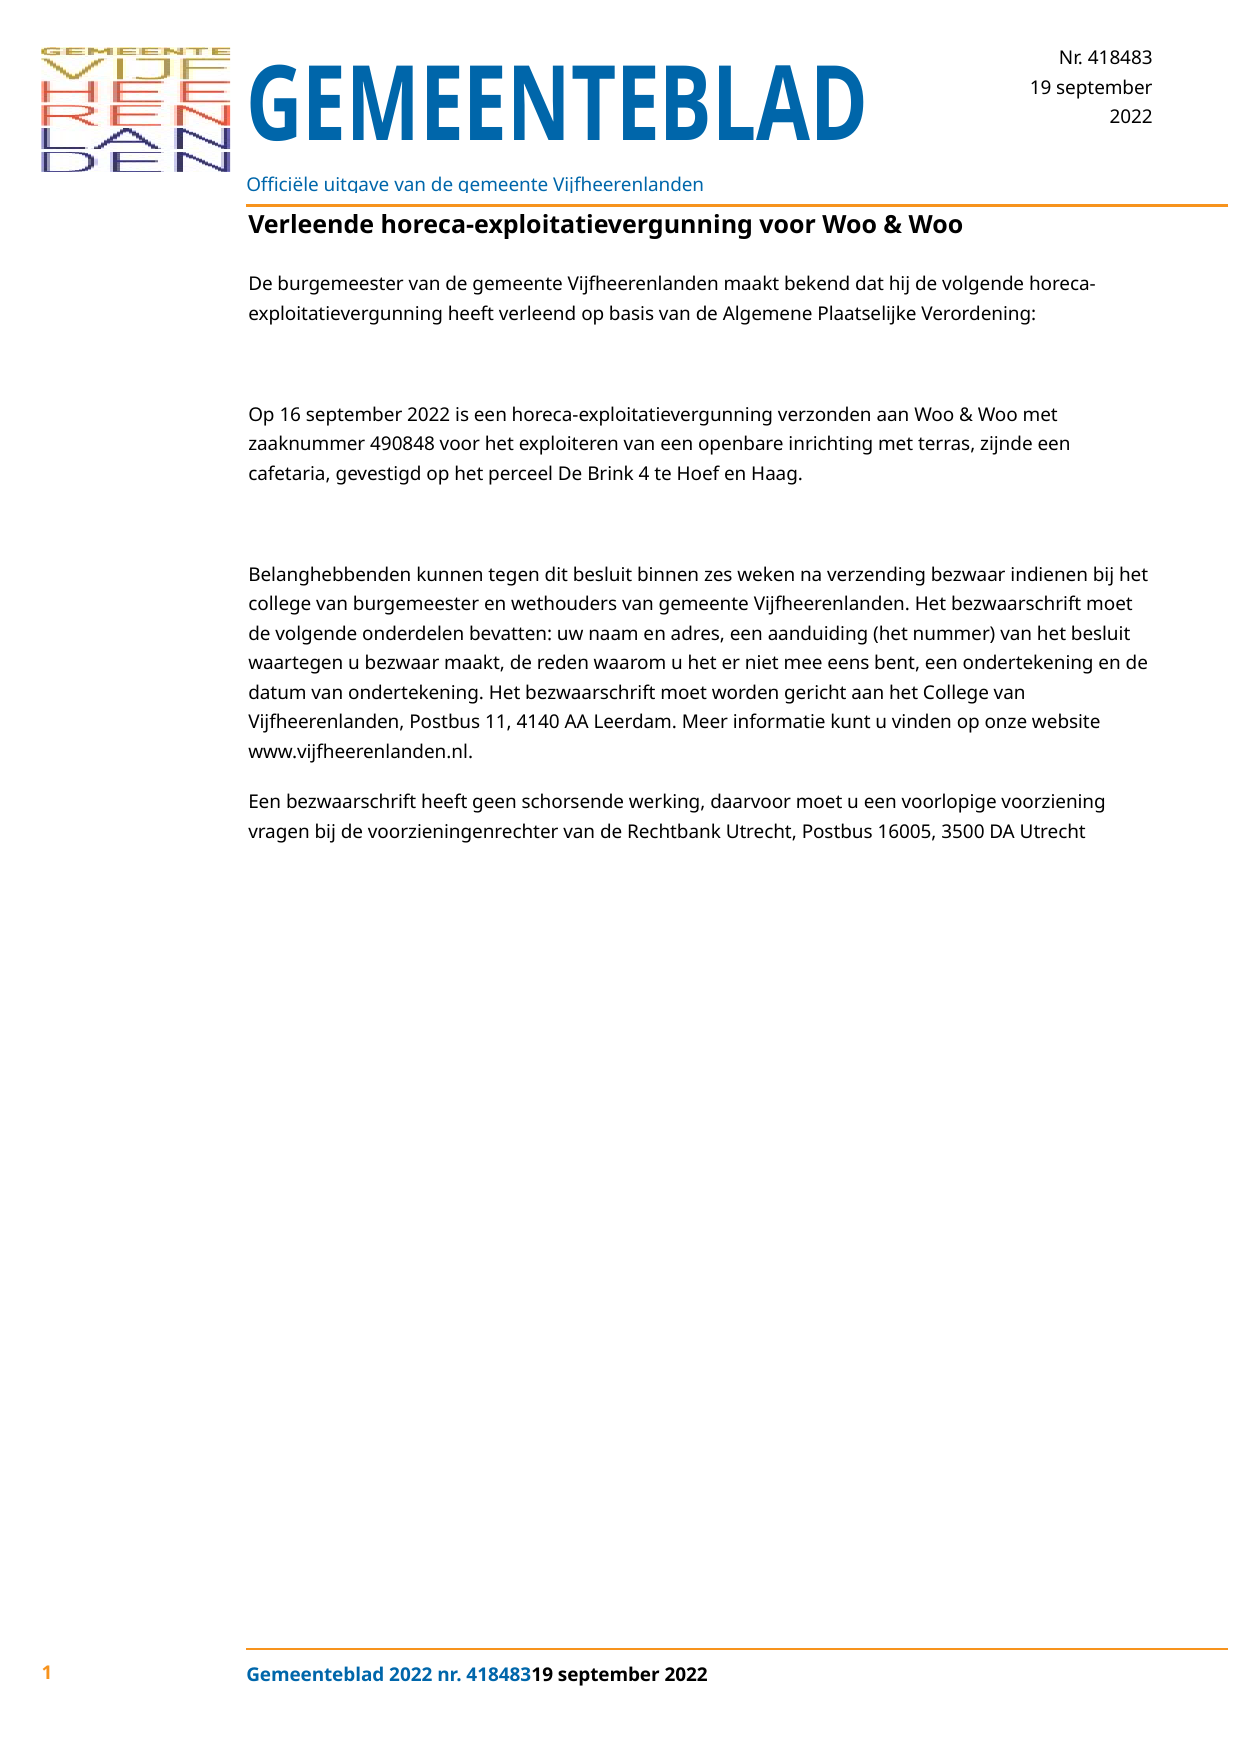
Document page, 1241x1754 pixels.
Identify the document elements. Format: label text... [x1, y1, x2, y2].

text Een bezwaarschrift heeft geen schorsende werking, daarvoor moet u een voorlopige voorziening vragen bij de voorzieningenrechter van de Rechtbank Utrecht, Postbus 16005, 3500 DA Utrecht [248, 789, 1152, 844]
picture [41, 47, 231, 172]
text De burgemeester van de gemeente Vijfheerenlanden maakt bekend dat hij de volgende horeca-exploitatievergunning heeft verleend op basis van de Algemene Plaatselijke Verordening: [248, 270, 1152, 326]
text Op 16 september 2022 is een horeca-exploitatievergunning verzonden aan Woo & Woo met zaaknummer 490848 voor het exploiteren van een openbare inrichting met terras, zijnde een cafetaria, gevestigd op het perceel De Brink 4 te Hoef en Haag. [248, 401, 1152, 486]
text Verleende horeca-exploitatievergunning voor Woo & Woo [248, 207, 1152, 241]
text Belanghebbenden kunnen tegen dit besluit binnen zes weken na verzending bezwaar indienen bij het college van burgemeester en wethouders van gemeente Vijfheerenlanden. Het bezwaarschrift moet de volgende onderdelen bevatten: uw naam en adres, een aanduiding (het nummer) van het besluit waartegen u bezwaar maakt, de reden waarom u het er niet mee eens bent, een ondertekening en de datum van ondertekening. Het bezwaarschrift moet worden gericht aan het College van Vijfheerenlanden, Postbus 11, 4140 AA Leerdam. Meer informatie kunt u vinden op onze website www.vijfheerenlanden.nl. [248, 561, 1152, 764]
